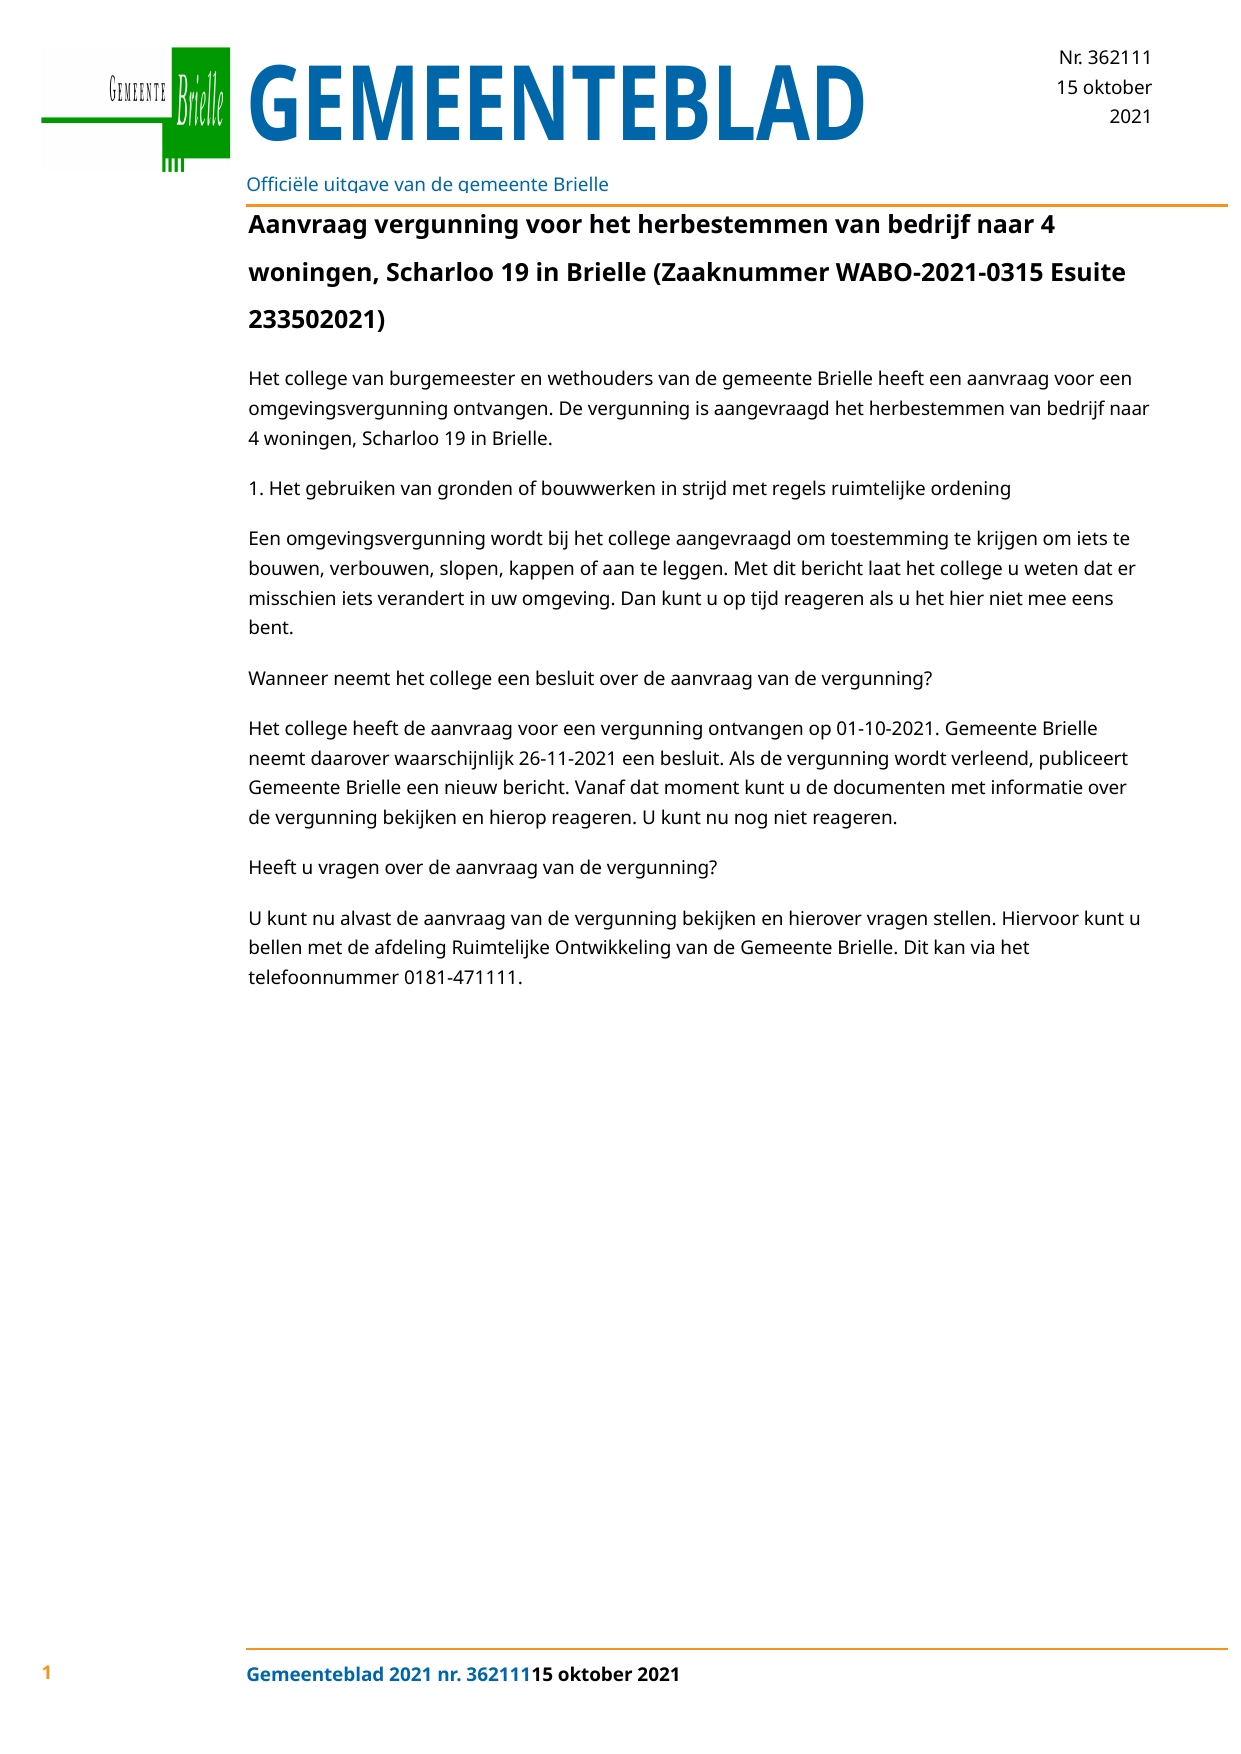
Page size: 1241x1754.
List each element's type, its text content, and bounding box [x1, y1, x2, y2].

text Een omgevingsvergunning wordt bij het college aangevraagd om toestemming te krijgen om iets te bouwen, verbouwen, slopen, kappen of aan te leggen. Met dit bericht laat het college u weten dat er misschien iets verandert in uw omgeving. Dan kunt u op tijd reageren als u het hier niet mee eens bent. [248, 526, 1152, 640]
text Heeft u vragen over de aanvraag van de vergunning? [248, 854, 1152, 880]
text 1. Het gebruiken van gronden of bouwwerken in strijd met regels ruimtelijke ordening [248, 475, 1152, 501]
text Aanvraag vergunning voor het herbestemmen van bedrijf naar 4 woningen, Scharloo 19 in Brielle (Zaaknummer WABO-2021-0315 Esuite 233502021) [248, 207, 1152, 336]
text U kunt nu alvast de aanvraag van de vergunning bekijken en hierover vragen stellen. Hiervoor kunt u bellen met de afdeling Ruimtelijke Ontwikkeling van de Gemeente Brielle. Dit kan via het telefoonnummer 0181-471111. [248, 905, 1152, 989]
text Het college van burgemeester en wethouders van de gemeente Brielle heeft een aanvraag voor een omgevingsvergunning ontvangen. De vergunning is aangevraagd het herbestemmen van bedrijf naar 4 woningen, Scharloo 19 in Brielle. [248, 366, 1152, 450]
text Wanneer neemt het college een besluit over de aanvraag van de vergunning? [248, 665, 1152, 690]
text Het college heeft de aanvraag voor een vergunning ontvangen op 01-10-2021. Gemeente Brielle neemt daarover waarschijnlijk 26-11-2021 een besluit. Als de vergunning wordt verleend, publiceert Gemeente Brielle een nieuw bericht. Vanaf dat moment kunt u de documenten met informatie over de vergunning bekijken en hierop reageren. U kunt nu nog niet reageren. [248, 715, 1152, 829]
picture [41, 47, 231, 172]
